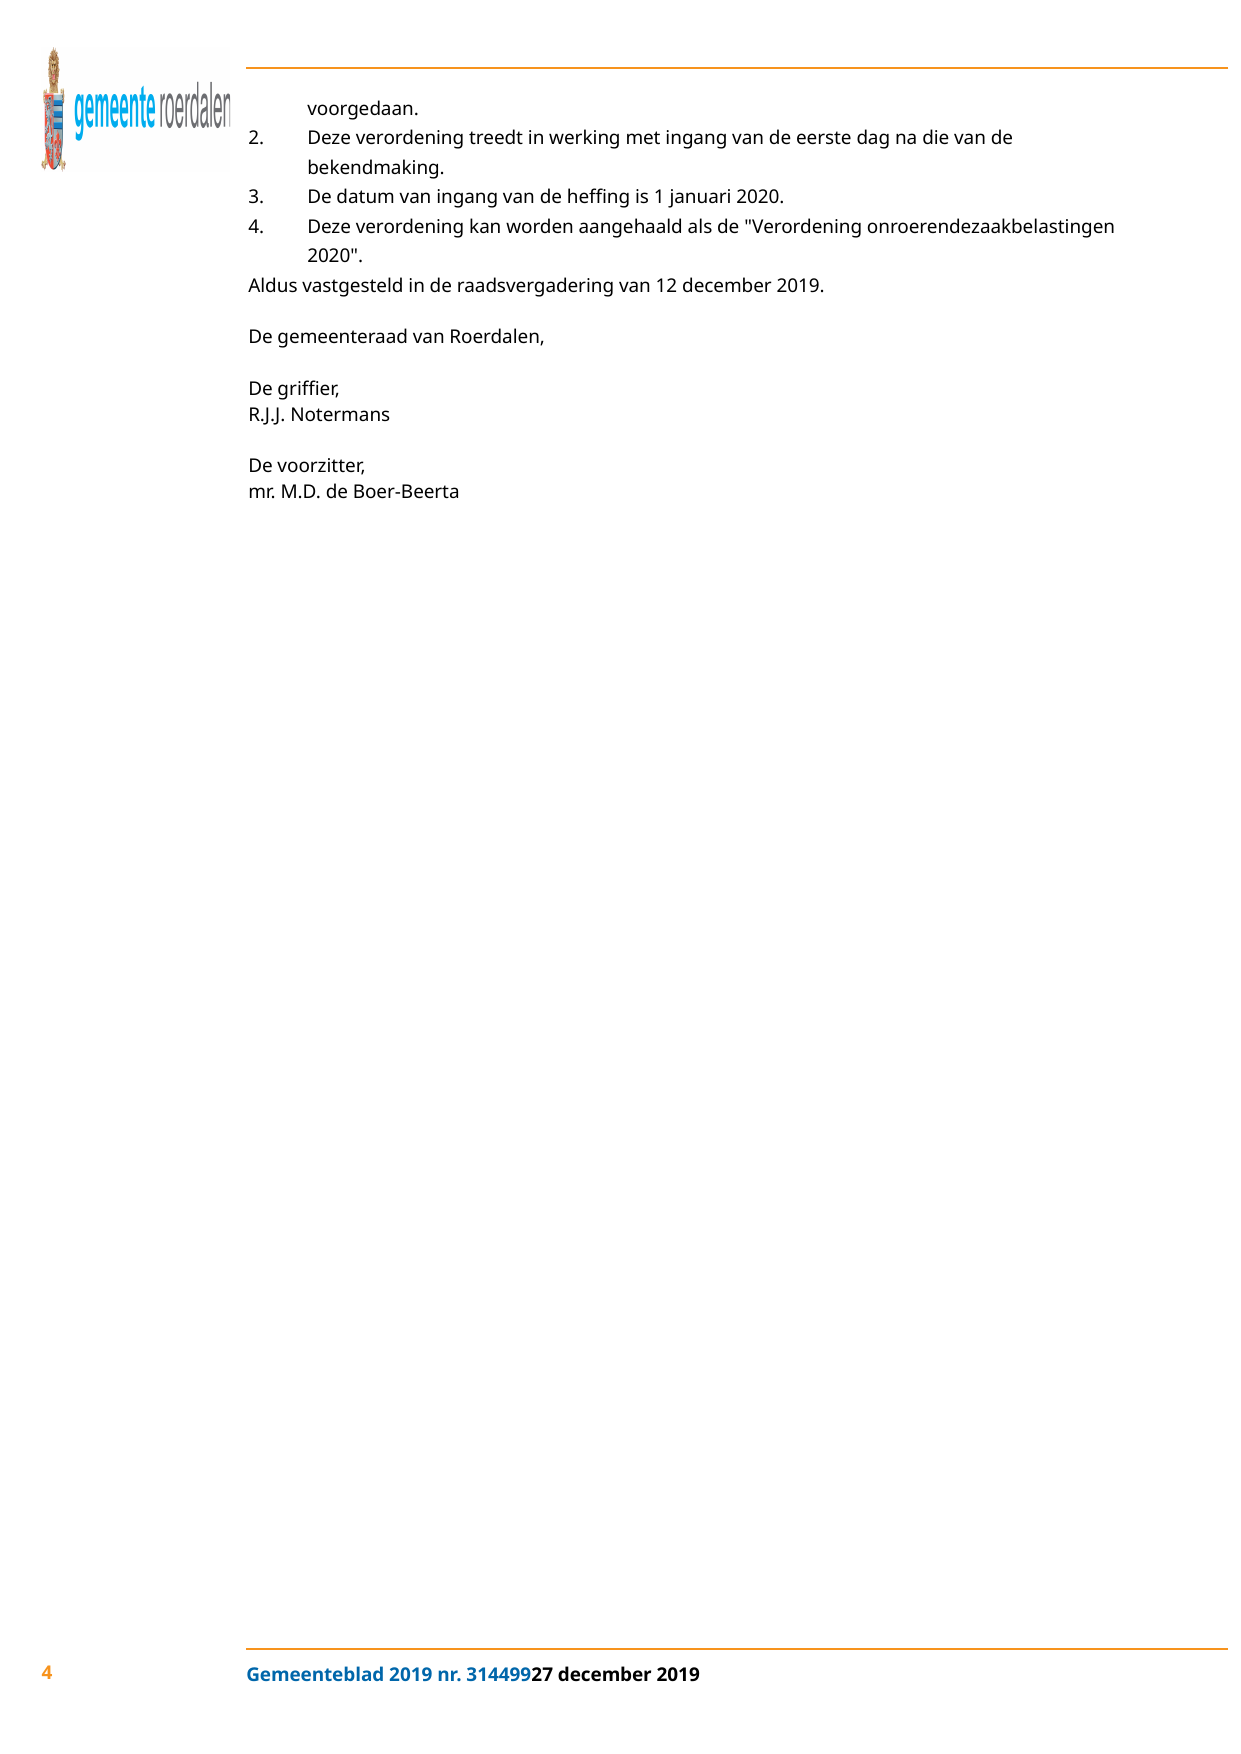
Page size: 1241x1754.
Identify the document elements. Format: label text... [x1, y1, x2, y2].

text R.J.J. Notermans [248, 401, 1152, 427]
list voorgedaan. [248, 95, 1152, 121]
list Deze verordening treedt in werking met ingang van de eerste dag na die van de bekendmaking. [248, 124, 1152, 180]
text De griffier, [248, 375, 1152, 401]
text Aldus vastgesteld in de raadsvergadering van 12 december 2019. [248, 272, 1152, 298]
text De voorzitter, [248, 452, 1152, 478]
list Deze verordening kan worden aangehaald als de "Verordening onroerendezaakbelastingen 2020". [248, 213, 1152, 268]
picture [41, 47, 231, 172]
list De datum van ingang van de heffing is 1 januari 2020. [248, 183, 1152, 209]
text De gemeenteraad van Roerdalen, [248, 324, 1152, 349]
text mr. M.D. de Boer-Beerta [248, 478, 1152, 504]
